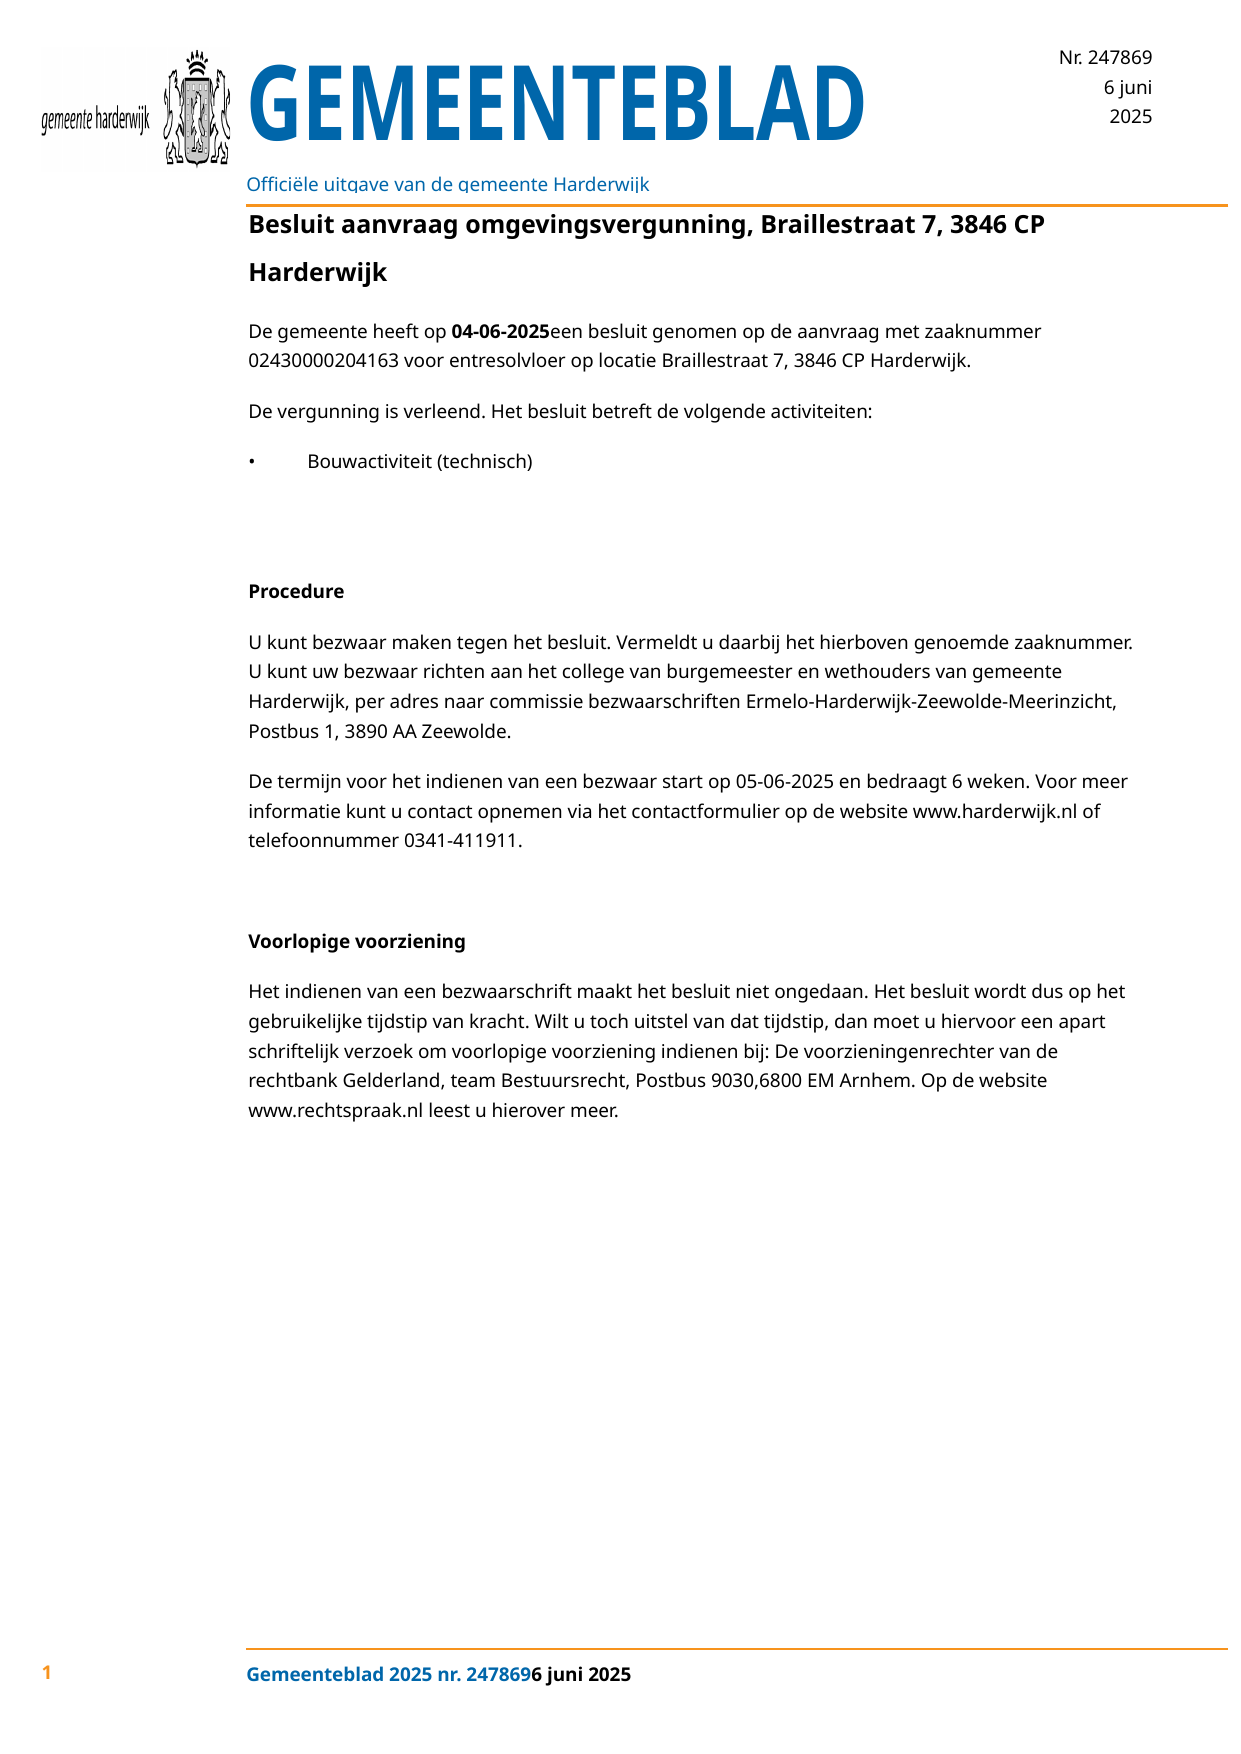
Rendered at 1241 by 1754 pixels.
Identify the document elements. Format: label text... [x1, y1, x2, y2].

text De termijn voor het indienen van een bezwaar start op 05-06-2025 en bedraagt 6 weken. Voor meer informatie kunt u contact opnemen via het contactformulier op de website www.harderwijk.nl of telefoonnummer 0341-411911. [248, 768, 1152, 853]
picture [41, 47, 231, 172]
text De vergunning is verleend. Het besluit betreft de volgende activiteiten: [248, 398, 1152, 424]
text De gemeente heeft op 04-06-2025een besluit genomen op de aanvraag met zaaknummer 02430000204163 voor entresolvloer op locatie Braillestraat 7, 3846 CP Harderwijk. [248, 318, 1152, 373]
text Het indienen van een bezwaarschrift maakt het besluit niet ongedaan. Het besluit wordt dus op het gebruikelijke tijdstip van kracht. Wilt u toch uitstel van dat tijdstip, dan moet u hiervoor een apart schriftelijk verzoek om voorlopige voorziening indienen bij: De voorzieningenrechter van de rechtbank Gelderland, team Bestuursrecht, Postbus 9030,6800 EM Arnhem. Op de website www.rechtspraak.nl leest u hierover meer. [248, 979, 1152, 1123]
text U kunt bezwaar maken tegen het besluit. Vermeldt u daarbij het hierboven genoemde zaaknummer. U kunt uw bezwaar richten aan het college van burgemeester en wethouders van gemeente Harderwijk, per adres naar commissie bezwaarschriften Ermelo-Harderwijk-Zeewolde-Meerinzicht, Postbus 1, 3890 AA Zeewolde. [248, 629, 1152, 744]
list Bouwactiviteit (technisch) [248, 448, 1152, 474]
text Besluit aanvraag omgevingsvergunning, Braillestraat 7, 3846 CP Harderwijk [248, 207, 1152, 288]
text Procedure [248, 579, 1152, 604]
text Voorlopige voorziening [248, 928, 1152, 954]
